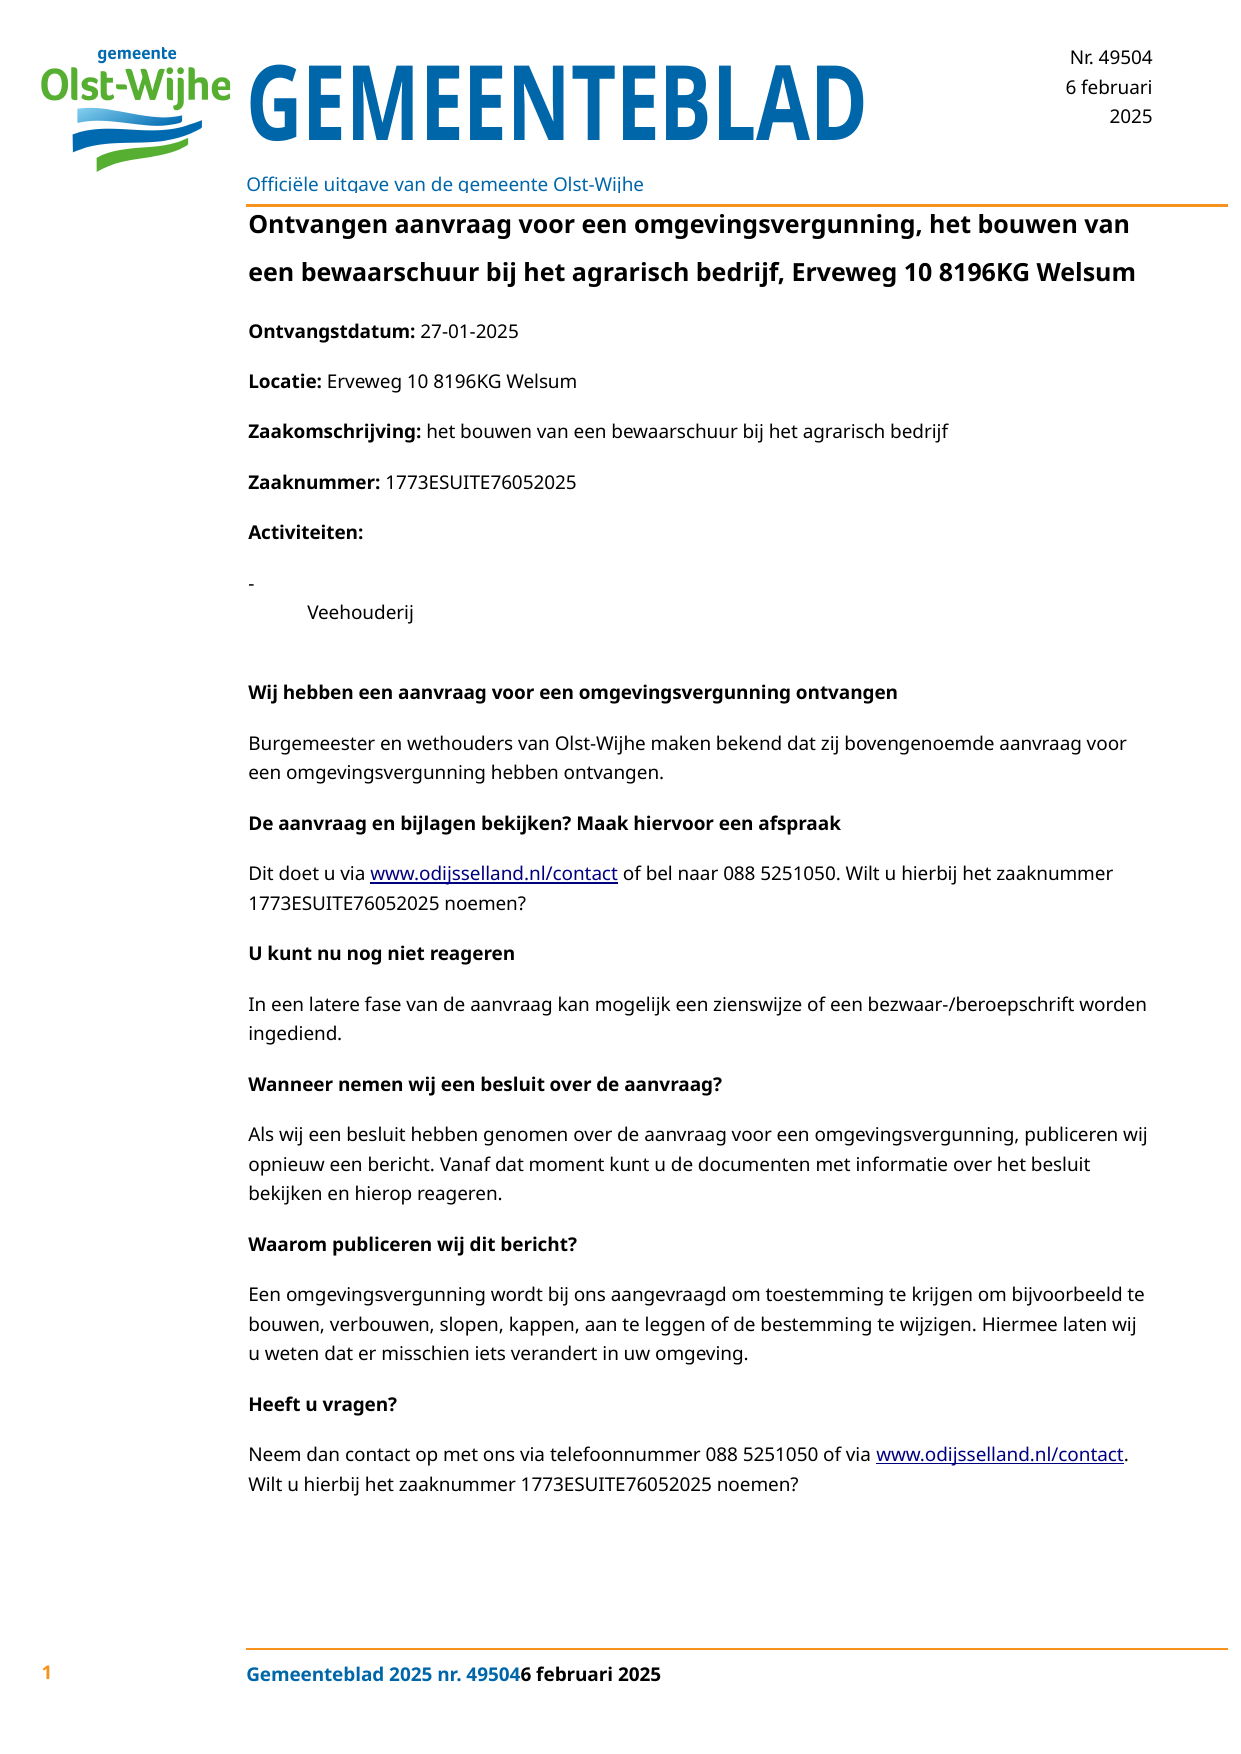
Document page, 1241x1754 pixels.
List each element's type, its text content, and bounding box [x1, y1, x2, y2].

text Wij hebben een aanvraag voor een omgevingsvergunning ontvangen [248, 679, 1152, 705]
text Waarom publiceren wij dit bericht? [248, 1231, 1152, 1257]
text U kunt nu nog niet reageren [248, 940, 1152, 966]
text Dit doet u via www.odijsselland.nl/contact of bel naar 088 5251050. Wilt u hierbij het zaaknummer 1773ESUITE76052025 noemen? [248, 860, 1152, 916]
text Ontvangen aanvraag voor een omgevingsvergunning, het bouwen van een bewaarschuur bij het agrarisch bedrijf, Erveweg 10 8196KG Welsum [248, 207, 1152, 288]
text Burgemeester en wethouders van Olst-Wijhe maken bekend dat zij bovengenoemde aanvraag voor een omgevingsvergunning hebben ontvangen. [248, 730, 1152, 785]
text Ontvangstdatum: 27-01-2025 [248, 318, 1152, 344]
text De aanvraag en bijlagen bekijken? Maak hiervoor een afspraak [248, 810, 1152, 836]
text Zaaknummer: 1773ESUITE76052025 [248, 469, 1152, 495]
text Een omgevingsvergunning wordt bij ons aangevraagd om toestemming te krijgen om bijvoorbeeld te bouwen, verbouwen, slopen, kappen, aan te leggen of de bestemming te wijzigen. Hiermee laten wij u weten dat er misschien iets verandert in uw omgeving. [248, 1281, 1152, 1366]
text Als wij een besluit hebben genomen over de aanvraag voor een omgevingsvergunning, publiceren wij opnieuw een bericht. Vanaf dat moment kunt u de documenten met informatie over het besluit bekijken en hierop reageren. [248, 1121, 1152, 1206]
text Heeft u vragen? [248, 1391, 1152, 1417]
text Wanneer nemen wij een besluit over de aanvraag? [248, 1071, 1152, 1097]
list Veehouderij [248, 599, 1152, 625]
picture [41, 47, 231, 172]
text Activiteiten: [248, 519, 1152, 545]
text Neem dan contact op met ons via telefoonnummer 088 5251050 of via www.odijsselland.nl/contact. Wilt u hierbij het zaaknummer 1773ESUITE76052025 noemen? [248, 1441, 1152, 1497]
text Locatie: Erveweg 10 8196KG Welsum [248, 368, 1152, 394]
text In een latere fase van de aanvraag kan mogelijk een zienswijze of een bezwaar-/beroepschrift worden ingediend. [248, 991, 1152, 1046]
text Zaakomschrijving: het bouwen van een bewaarschuur bij het agrarisch bedrijf [248, 419, 1152, 444]
